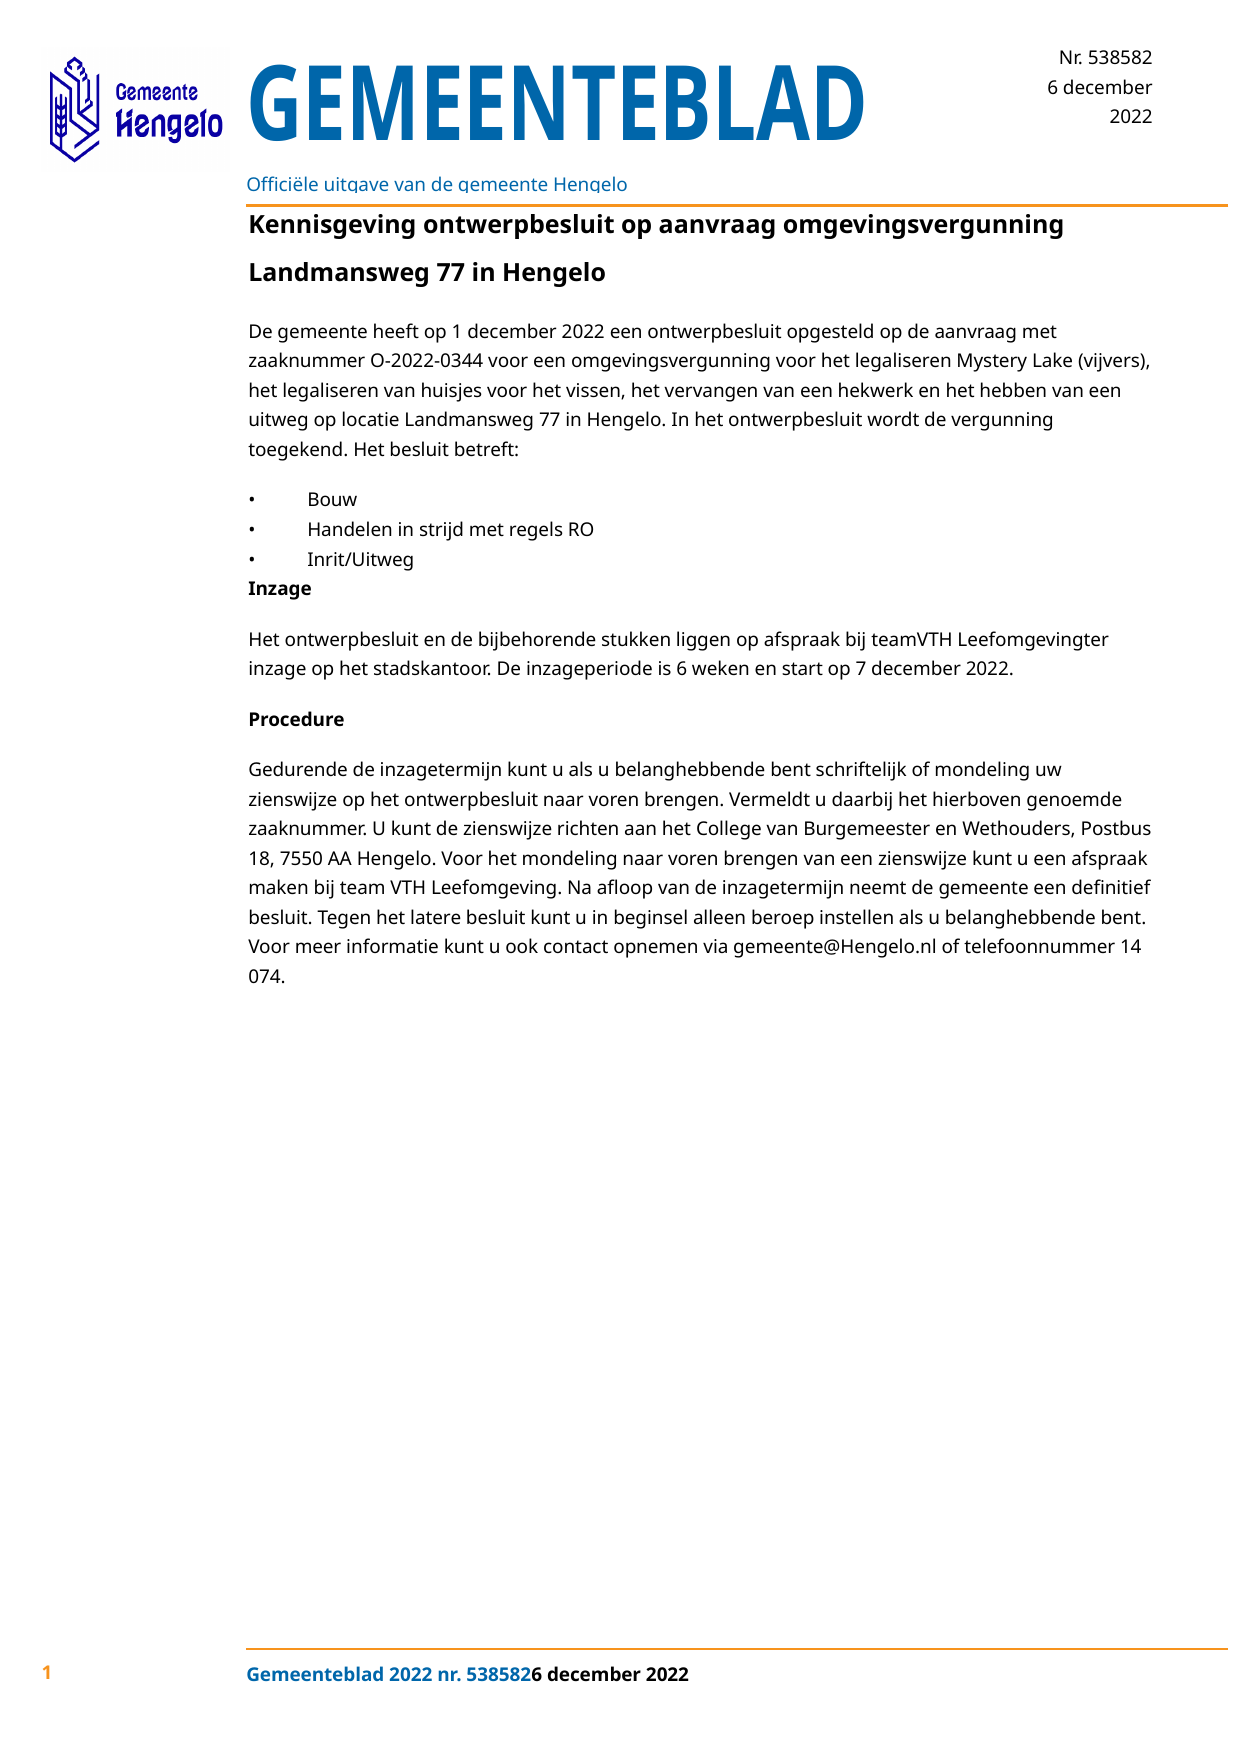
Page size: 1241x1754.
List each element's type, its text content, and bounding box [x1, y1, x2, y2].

text De gemeente heeft op 1 december 2022 een ontwerpbesluit opgesteld op de aanvraag met zaaknummer O-2022-0344 voor een omgevingsvergunning voor het legaliseren Mystery Lake (vijvers), het legaliseren van huisjes voor het vissen, het vervangen van een hekwerk en het hebben van een uitweg op locatie Landmansweg 77 in Hengelo. In het ontwerpbesluit wordt de vergunning toegekend. Het besluit betreft: [248, 318, 1152, 462]
text Het ontwerpbesluit en de bijbehorende stukken liggen op afspraak bij teamVTH Leefomgevingter inzage op het stadskantoor. De inzageperiode is 6 weken en start op 7 december 2022. [248, 626, 1152, 681]
picture [41, 47, 231, 172]
text Kennisgeving ontwerpbesluit op aanvraag omgevingsvergunning Landmansweg 77 in Hengelo [248, 207, 1152, 288]
list Bouw [248, 487, 1152, 512]
list Handelen in strijd met regels RO [248, 516, 1152, 542]
text Procedure [248, 706, 1152, 732]
list Inrit/Uitweg [248, 546, 1152, 572]
text Inzage [248, 575, 1152, 601]
text Gedurende de inzagetermijn kunt u als u belanghebbende bent schriftelijk of mondeling uw zienswijze op het ontwerpbesluit naar voren brengen. Vermeldt u daarbij het hierboven genoemde zaaknummer. U kunt de zienswijze richten aan het College van Burgemeester en Wethouders, Postbus 18, 7550 AA Hengelo. Voor het mondeling naar voren brengen van een zienswijze kunt u een afspraak maken bij team VTH Leefomgeving. Na afloop van de inzagetermijn neemt de gemeente een definitief besluit. Tegen het latere besluit kunt u in beginsel alleen beroep instellen als u belanghebbende bent. Voor meer informatie kunt u ook contact opnemen via gemeente@Hengelo.nl of telefoonnummer 14 074. [248, 756, 1152, 989]
